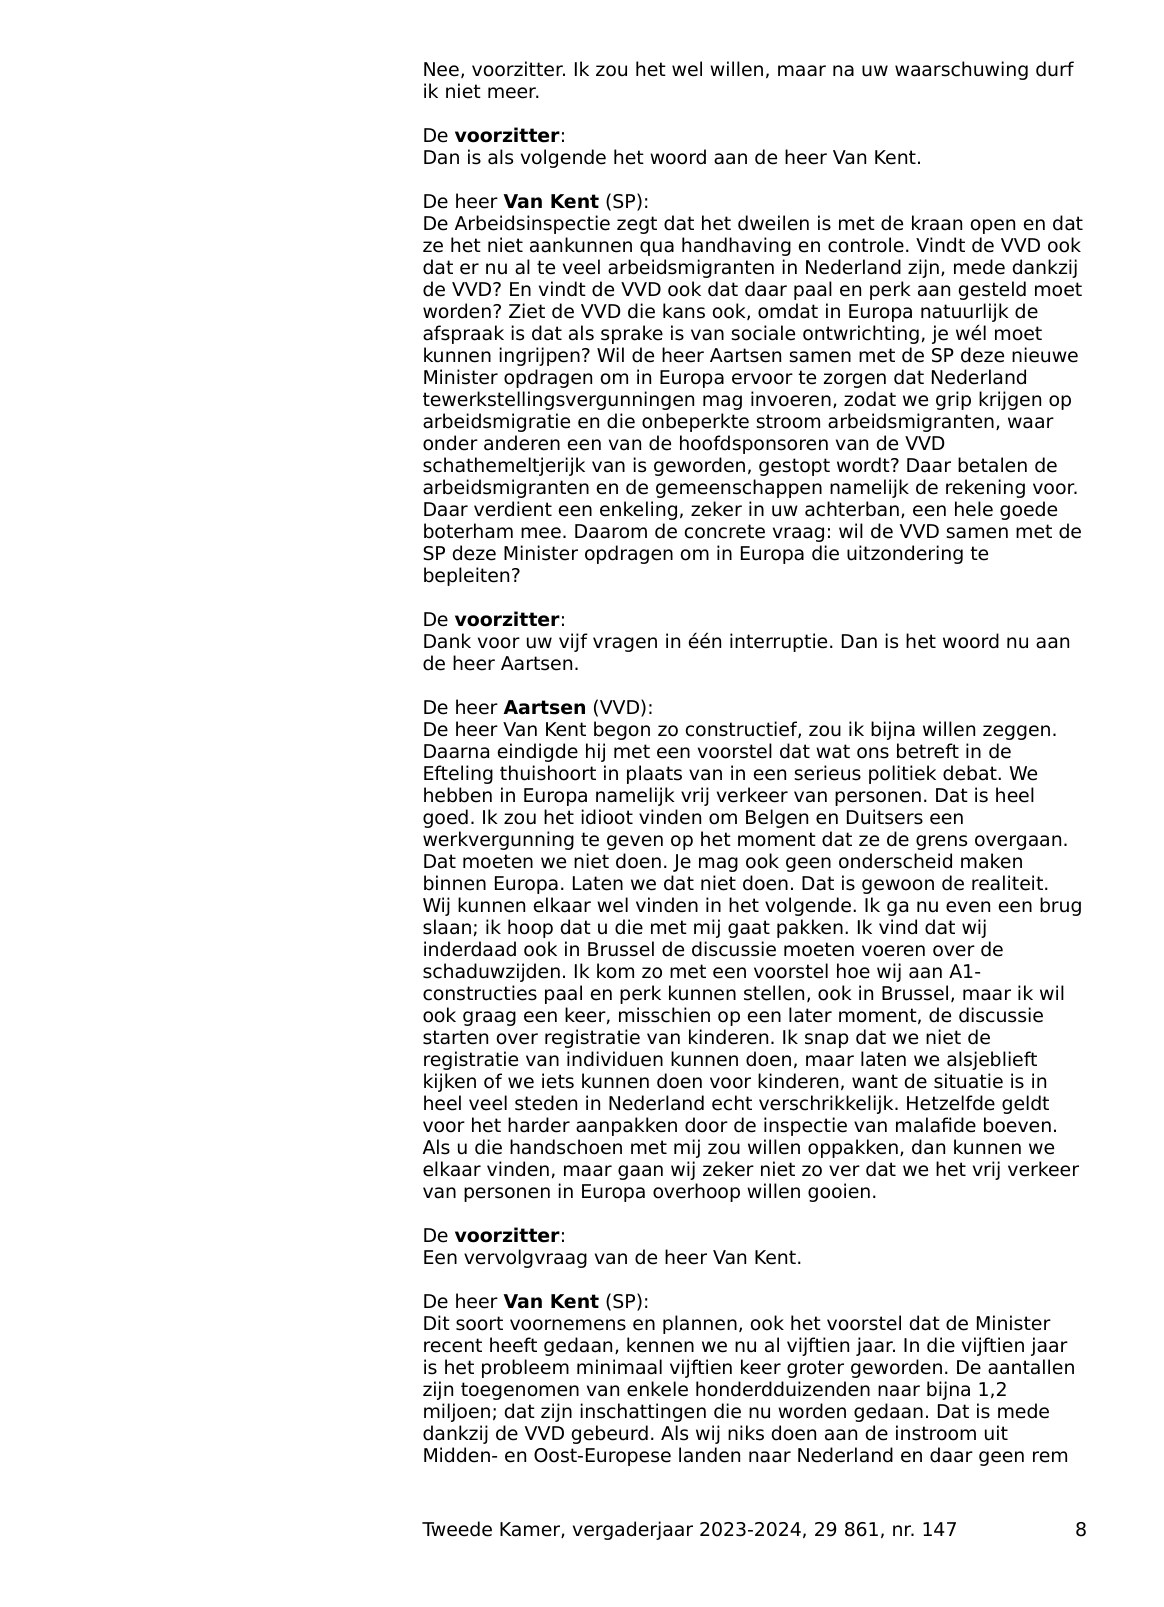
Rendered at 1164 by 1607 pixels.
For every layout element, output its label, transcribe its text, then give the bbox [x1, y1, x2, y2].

text Nee, voorzitter. Ik zou het wel willen, maar na uw waarschuwing durf ik niet meer. [422, 59, 1087, 103]
text De heer Van Kent (SP): [422, 1291, 1087, 1313]
text Dank voor uw vijf vragen in één interruptie. Dan is het woord nu aan de heer Aartsen. [422, 631, 1087, 675]
text Dit soort voornemens en plannen, ook het voorstel dat de Minister recent heeft gedaan, kennen we nu al vijftien jaar. In die vijftien jaar is het probleem minimaal vijftien keer groter geworden. De aantallen zijn toegenomen van enkele honderdduizenden naar bijna 1,2 miljoen; dat zijn inschattingen die nu worden gedaan. Dat is mede dankzij de VVD gebeurd. Als wij niks doen aan de instroom uit Midden- en Oost-Europese landen naar Nederland en daar geen rem [422, 1313, 1087, 1467]
text De voorzitter: [422, 125, 1087, 147]
text De Arbeidsinspectie zegt dat het dweilen is met de kraan open en dat ze het niet aankunnen qua handhaving en controle. Vindt de VVD ook dat er nu al te veel arbeidsmigranten in Nederland zijn, mede dankzij de VVD? En vindt de VVD ook dat daar paal en perk aan gesteld moet worden? Ziet de VVD die kans ook, omdat in Europa natuurlijk de afspraak is dat als sprake is van sociale ontwrichting, je wél moet kunnen ingrijpen? Wil de heer Aartsen samen met de SP deze nieuwe Minister opdragen om in Europa ervoor te zorgen dat Nederland tewerkstellingsvergunningen mag invoeren, zodat we grip krijgen op arbeidsmigratie en die onbeperkte stroom arbeidsmigranten, waar onder anderen een van de hoofdsponsoren van de VVD schathemeltjerijk van is geworden, gestopt wordt? Daar betalen de arbeidsmigranten en de gemeenschappen namelijk de rekening voor. Daar verdient een enkeling, zeker in uw achterban, een hele goede boterham mee. Daarom de concrete vraag: wil de VVD samen met de SP deze Minister opdragen om in Europa die uitzondering te bepleiten? [422, 213, 1087, 587]
text De voorzitter: [422, 1225, 1087, 1247]
text Een vervolgvraag van de heer Van Kent. [422, 1247, 1087, 1269]
text De heer Van Kent (SP): [422, 191, 1087, 213]
text Dan is als volgende het woord aan de heer Van Kent. [422, 147, 1087, 169]
text De heer Van Kent begon zo constructief, zou ik bijna willen zeggen. Daarna eindigde hij met een voorstel dat wat ons betreft in de Efteling thuishoort in plaats van in een serieus politiek debat. We hebben in Europa namelijk vrij verkeer van personen. Dat is heel goed. Ik zou het idioot vinden om Belgen en Duitsers een werkvergunning te geven op het moment dat ze de grens overgaan. Dat moeten we niet doen. Je mag ook geen onderscheid maken binnen Europa. Laten we dat niet doen. Dat is gewoon de realiteit. [422, 719, 1087, 895]
text De heer Aartsen (VVD): [422, 697, 1087, 719]
text De voorzitter: [422, 609, 1087, 631]
text Wij kunnen elkaar wel vinden in het volgende. Ik ga nu even een brug slaan; ik hoop dat u die met mij gaat pakken. Ik vind dat wij inderdaad ook in Brussel de discussie moeten voeren over de schaduwzijden. Ik kom zo met een voorstel hoe wij aan A1-constructies paal en perk kunnen stellen, ook in Brussel, maar ik wil ook graag een keer, misschien op een later moment, de discussie starten over registratie van kinderen. Ik snap dat we niet de registratie van individuen kunnen doen, maar laten we alsjeblieft kijken of we iets kunnen doen voor kinderen, want de situatie is in heel veel steden in Nederland echt verschrikkelijk. Hetzelfde geldt voor het harder aanpakken door de inspectie van malafide boeven. Als u die handschoen met mij zou willen oppakken, dan kunnen we elkaar vinden, maar gaan wij zeker niet zo ver dat we het vrij verkeer van personen in Europa overhoop willen gooien. [422, 895, 1087, 1203]
